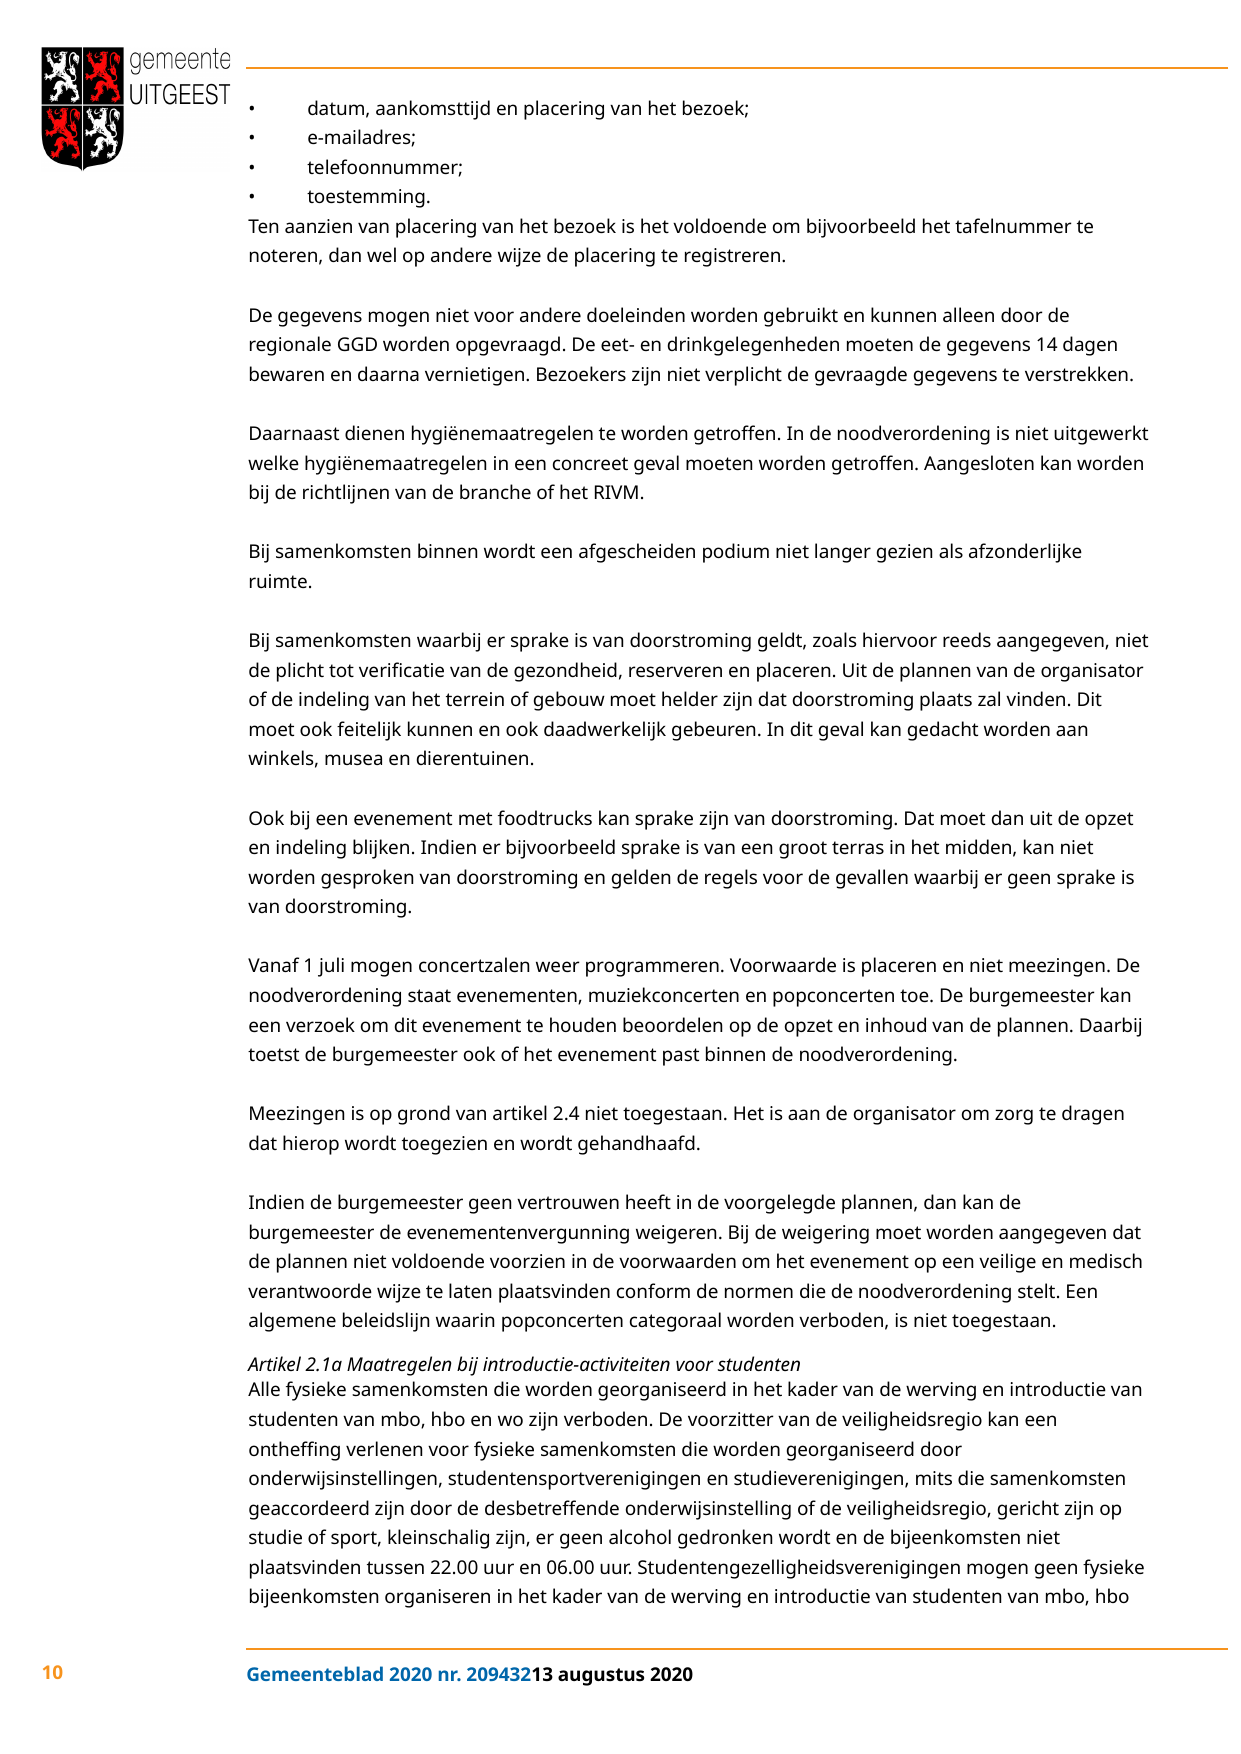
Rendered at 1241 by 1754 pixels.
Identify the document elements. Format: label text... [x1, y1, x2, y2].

text Meezingen is op grond van artikel 2.4 niet toegestaan. Het is aan de organisator om zorg te dragen dat hierop wordt toegezien en wordt gehandhaafd. [248, 1101, 1152, 1156]
text Daarnaast dienen hygiënemaatregelen te worden getroffen. In de noodverordening is niet uitgewerkt welke hygiënemaatregelen in een concreet geval moeten worden getroffen. Aangesloten kan worden bij de richtlijnen van de branche of het RIVM. [248, 420, 1152, 505]
text Indien de burgemeester geen vertrouwen heeft in de voorgelegde plannen, dan kan de burgemeester de evenementenvergunning weigeren. Bij de weigering moet worden aangegeven dat de plannen niet voldoende voorzien in de voorwaarden om het evenement op een veilige en medisch verantwoorde wijze te laten plaatsvinden conform de normen die de noodverordening stelt. Een algemene beleidslijn waarin popconcerten categoraal worden verboden, is niet toegestaan. [248, 1189, 1152, 1333]
text Bij samenkomsten binnen wordt een afgescheiden podium niet langer gezien als afzonderlijke ruimte. [248, 538, 1152, 594]
text Bij samenkomsten waarbij er sprake is van doorstroming geldt, zoals hiervoor reeds aangegeven, niet de plicht tot verificatie van de gezondheid, reserveren en placeren. Uit de plannen van de organisator of de indeling van het terrein of gebouw moet helder zijn dat doorstroming plaats zal vinden. Dit moet ook feitelijk kunnen en ook daadwerkelijk gebeuren. In dit geval kan gedacht worden aan winkels, musea en dierentuinen. [248, 627, 1152, 771]
text De gegevens mogen niet voor andere doeleinden worden gebruikt en kunnen alleen door de regionale GGD worden opgevraagd. De eet- en drinkgelegenheden moeten de gegevens 14 dagen bewaren en daarna vernietigen. Bezoekers zijn niet verplicht de gevraagde gegevens te verstrekken. [248, 302, 1152, 387]
text Alle fysieke samenkomsten die worden georganiseerd in het kader van de werving en introductie van studenten van mbo, hbo en wo zijn verboden. De voorzitter van de veiligheidsregio kan een ontheffing verlenen voor fysieke samenkomsten die worden georganiseerd door onderwijsinstellingen, studentensportverenigingen en studieverenigingen, mits die samenkomsten geaccordeerd zijn door de desbetreffende onderwijsinstelling of de veiligheidsregio, gericht zijn op studie of sport, kleinschalig zijn, er geen alcohol gedronken wordt en de bijeenkomsten niet plaatsvinden tussen 22.00 uur en 06.00 uur. Studentengezelligheidsverenigingen mogen geen fysieke bijeenkomsten organiseren in het kader van de werving en introductie van studenten van mbo, hbo [248, 1377, 1152, 1609]
text Vanaf 1 juli mogen concertzalen weer programmeren. Voorwaarde is placeren en niet meezingen. De noodverordening staat evenementen, muziekconcerten en popconcerten toe. De burgemeester kan een verzoek om dit evenement te houden beoordelen op de opzet en inhoud van de plannen. Daarbij toetst de burgemeester ook of het evenement past binnen de noodverordening. [248, 953, 1152, 1067]
list datum, aankomsttijd en placering van het bezoek; [248, 95, 1152, 121]
text Ook bij een evenement met foodtrucks kan sprake zijn van doorstroming. Dat moet dan uit de opzet en indeling blijken. Indien er bijvoorbeeld sprake is van een groot terras in het midden, kan niet worden gesproken van doorstroming en gelden de regels voor de gevallen waarbij er geen sprake is van doorstroming. [248, 805, 1152, 919]
picture [41, 47, 231, 172]
text Ten aanzien van placering van het bezoek is het voldoende om bijvoorbeeld het tafelnummer te noteren, dan wel op andere wijze de placering te registreren. [248, 213, 1152, 268]
list toestemming. [248, 183, 1152, 209]
list e-mailadres; [248, 124, 1152, 150]
text Artikel 2.1a Maatregelen bij introductie-activiteiten voor studenten [248, 1351, 1152, 1377]
list telefoonnummer; [248, 154, 1152, 180]
